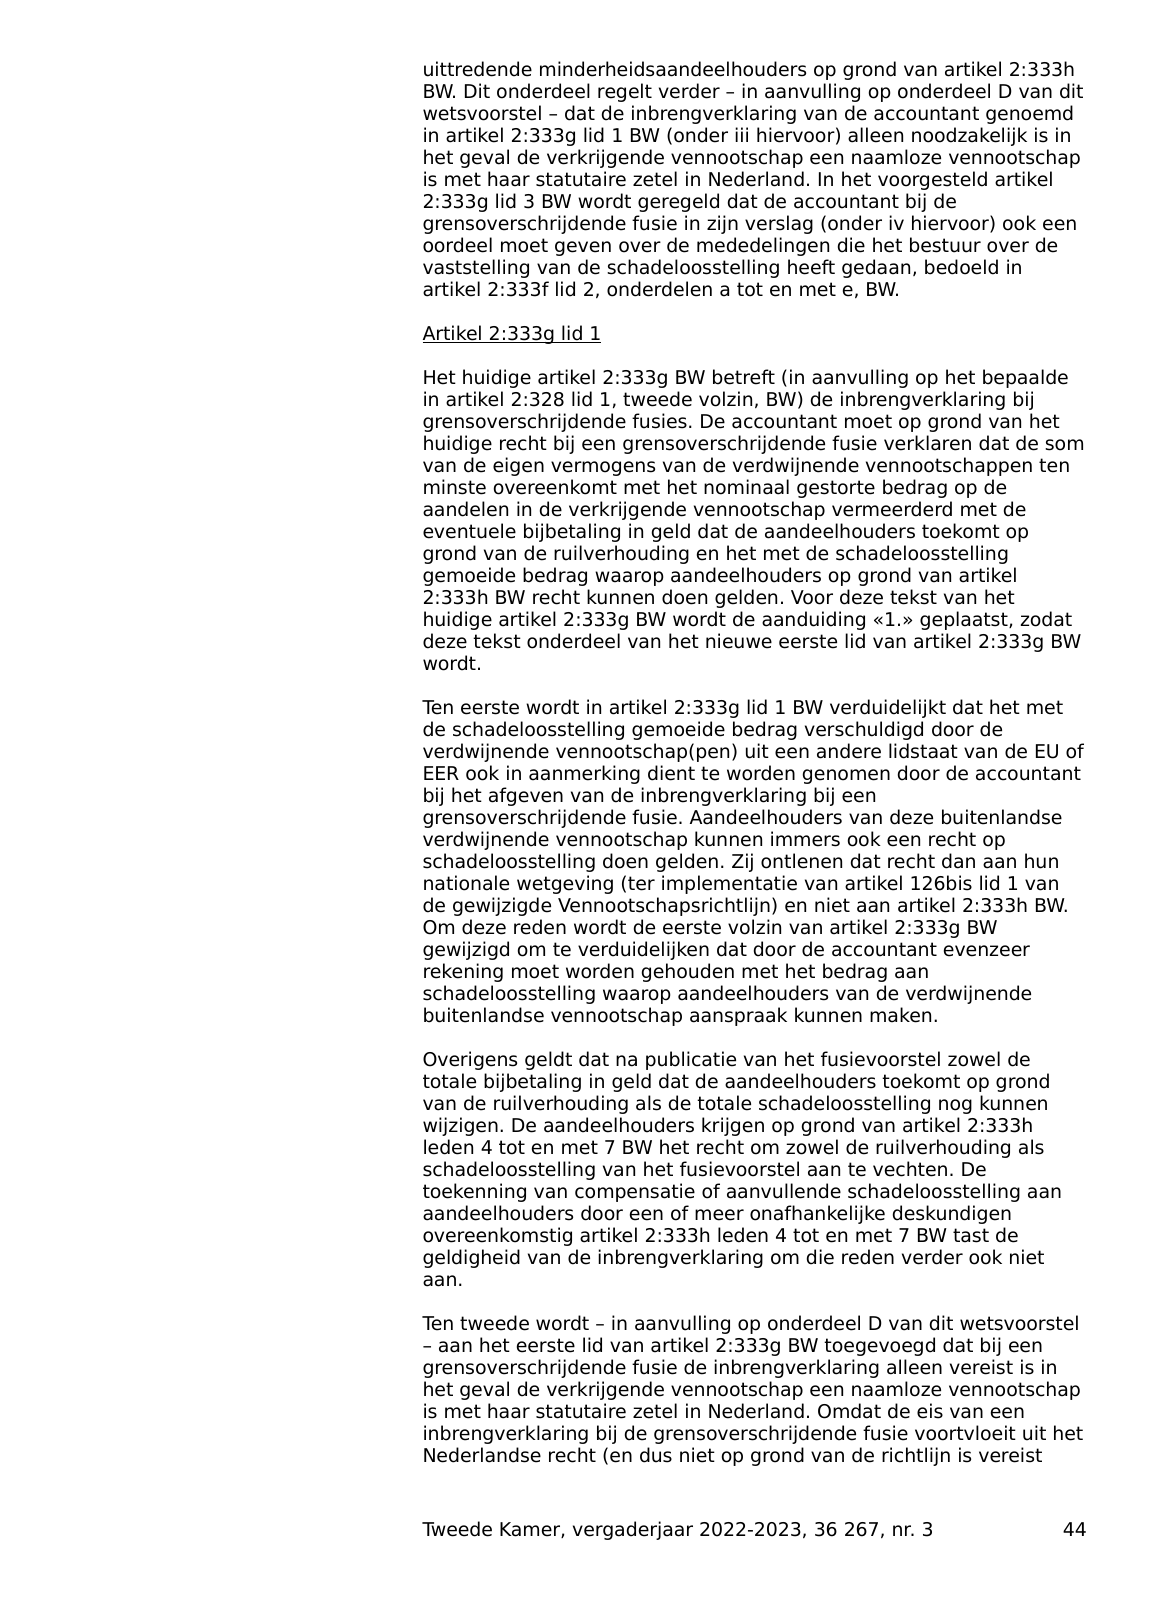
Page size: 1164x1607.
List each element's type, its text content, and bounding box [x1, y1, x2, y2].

subtitle Artikel 2:333g lid 1 [422, 323, 1087, 345]
text Het huidige artikel 2:333g BW betreft (in aanvulling op het bepaalde in artikel 2:328 lid 1, tweede volzin, BW) de inbrengverklaring bij grensoverschrijdende fusies. De accountant moet op grond van het huidige recht bij een grensoverschrijdende fusie verklaren dat de som van de eigen vermogens van de verdwijnende vennootschappen ten minste overeenkomt met het nominaal gestorte bedrag op de aandelen in de verkrijgende vennootschap vermeerderd met de eventuele bijbetaling in geld dat de aandeelhouders toekomt op grond van de ruilverhouding en het met de schadeloosstelling gemoeide bedrag waarop aandeelhouders op grond van artikel 2:333h BW recht kunnen doen gelden. Voor deze tekst van het huidige artikel 2:333g BW wordt de aanduiding «1.» geplaatst, zodat deze tekst onderdeel van het nieuwe eerste lid van artikel 2:333g BW wordt. [422, 367, 1087, 675]
text Ten eerste wordt in artikel 2:333g lid 1 BW verduidelijkt dat het met de schadeloosstelling gemoeide bedrag verschuldigd door de verdwijnende vennootschap(pen) uit een andere lidstaat van de EU of EER ook in aanmerking dient te worden genomen door de accountant bij het afgeven van de inbrengverklaring bij een grensoverschrijdende fusie. Aandeelhouders van deze buitenlandse verdwijnende vennootschap kunnen immers ook een recht op schadeloosstelling doen gelden. Zij ontlenen dat recht dan aan hun nationale wetgeving (ter implementatie van artikel 126bis lid 1 van de gewijzigde Vennootschapsrichtlijn) en niet aan artikel 2:333h BW. Om deze reden wordt de eerste volzin van artikel 2:333g BW gewijzigd om te verduidelijken dat door de accountant evenzeer rekening moet worden gehouden met het bedrag aan schadeloosstelling waarop aandeelhouders van de verdwijnende buitenlandse vennootschap aanspraak kunnen maken. [422, 697, 1087, 1027]
text uittredende minderheidsaandeelhouders op grond van artikel 2:333h BW. Dit onderdeel regelt verder – in aanvulling op onderdeel D van dit wetsvoorstel – dat de inbrengverklaring van de accountant genoemd in artikel 2:333g lid 1 BW (onder iii hiervoor) alleen noodzakelijk is in het geval de verkrijgende vennootschap een naamloze vennootschap is met haar statutaire zetel in Nederland. In het voorgesteld artikel 2:333g lid 3 BW wordt geregeld dat de accountant bij de grensoverschrijdende fusie in zijn verslag (onder iv hiervoor) ook een oordeel moet geven over de mededelingen die het bestuur over de vaststelling van de schadeloosstelling heeft gedaan, bedoeld in artikel 2:333f lid 2, onderdelen a tot en met e, BW. [422, 59, 1087, 301]
text Overigens geldt dat na publicatie van het fusievoorstel zowel de totale bijbetaling in geld dat de aandeelhouders toekomt op grond van de ruilverhouding als de totale schadeloosstelling nog kunnen wijzigen. De aandeelhouders krijgen op grond van artikel 2:333h leden 4 tot en met 7 BW het recht om zowel de ruilverhouding als schadeloosstelling van het fusievoorstel aan te vechten. De toekenning van compensatie of aanvullende schadeloosstelling aan aandeelhouders door een of meer onafhankelijke deskundigen overeenkomstig artikel 2:333h leden 4 tot en met 7 BW tast de geldigheid van de inbrengverklaring om die reden verder ook niet aan. [422, 1049, 1087, 1291]
text Ten tweede wordt – in aanvulling op onderdeel D van dit wetsvoorstel – aan het eerste lid van artikel 2:333g BW toegevoegd dat bij een grensoverschrijdende fusie de inbrengverklaring alleen vereist is in het geval de verkrijgende vennootschap een naamloze vennootschap is met haar statutaire zetel in Nederland. Omdat de eis van een inbrengverklaring bij de grensoverschrijdende fusie voortvloeit uit het Nederlandse recht (en dus niet op grond van de richtlijn is vereist [422, 1313, 1087, 1467]
